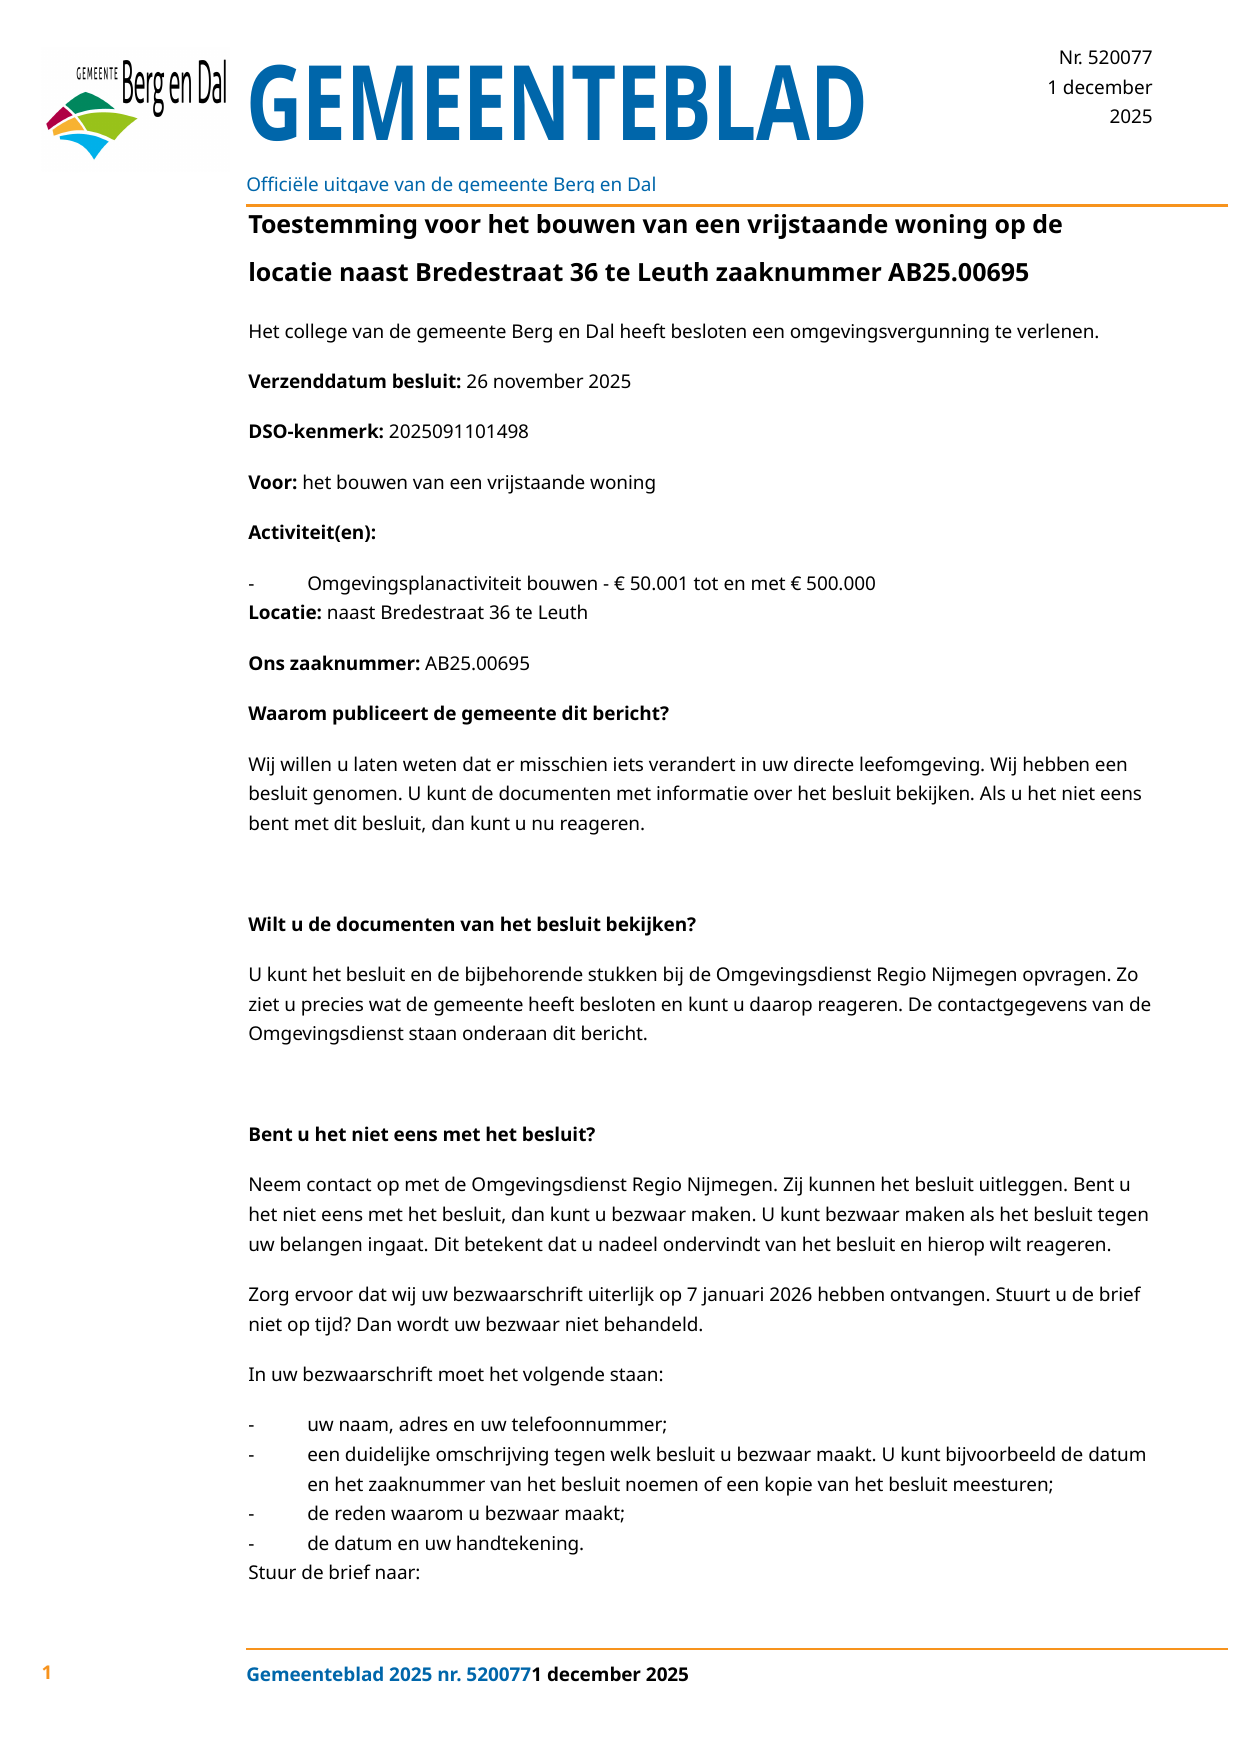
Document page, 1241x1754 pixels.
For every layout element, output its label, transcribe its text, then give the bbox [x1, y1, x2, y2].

text Bent u het niet eens met het besluit? [248, 1121, 1152, 1147]
text In uw bezwaarschrift moet het volgende staan: [248, 1361, 1152, 1387]
list uw naam, adres en uw telefoonnummer; [248, 1412, 1152, 1437]
text Het college van de gemeente Berg en Dal heeft besloten een omgevingsvergunning te verlenen. [248, 318, 1152, 344]
list Omgevingsplanactiviteit bouwen - € 50.001 tot en met € 500.000 [248, 570, 1152, 596]
text Zorg ervoor dat wij uw bezwaarschrift uiterlijk op 7 januari 2026 hebben ontvangen. Stuurt u de brief niet op tijd? Dan wordt uw bezwaar niet behandeld. [248, 1281, 1152, 1337]
text Ons zaaknummer: AB25.00695 [248, 650, 1152, 676]
text Wij willen u laten weten dat er misschien iets verandert in uw directe leefomgeving. Wij hebben een besluit genomen. U kunt de documenten met informatie over het besluit bekijken. Als u het niet eens bent met dit besluit, dan kunt u nu reageren. [248, 751, 1152, 836]
text Locatie: naast Bredestraat 36 te Leuth [248, 599, 1152, 625]
text DSO-kenmerk: 2025091101498 [248, 419, 1152, 444]
text Activiteit(en): [248, 519, 1152, 545]
text Waarom publiceert de gemeente dit bericht? [248, 700, 1152, 726]
text U kunt het besluit en de bijbehorende stukken bij de Omgevingsdienst Regio Nijmegen opvragen. Zo ziet u precies wat de gemeente heeft besloten en kunt u daarop reageren. De contactgegevens van de Omgevingsdienst staan onderaan dit bericht. [248, 961, 1152, 1046]
text Neem contact op met de Omgevingsdienst Regio Nijmegen. Zij kunnen het besluit uitleggen. Bent u het niet eens met het besluit, dan kunt u bezwaar maken. U kunt bezwaar maken als het besluit tegen uw belangen ingaat. Dit betekent dat u nadeel ondervindt van het besluit en hierop wilt reageren. [248, 1172, 1152, 1257]
text Wilt u de documenten van het besluit bekijken? [248, 911, 1152, 937]
list de datum en uw handtekening. [248, 1530, 1152, 1556]
text Toestemming voor het bouwen van een vrijstaande woning op de locatie naast Bredestraat 36 te Leuth zaaknummer AB25.00695 [248, 207, 1152, 288]
picture [41, 47, 231, 172]
text Stuur de brief naar: [248, 1559, 1152, 1585]
text Voor: het bouwen van een vrijstaande woning [248, 469, 1152, 495]
list de reden waarom u bezwaar maakt; [248, 1500, 1152, 1526]
list een duidelijke omschrijving tegen welk besluit u bezwaar maakt. U kunt bijvoorbeeld de datum en het zaaknummer van het besluit noemen of een kopie van het besluit meesturen; [248, 1441, 1152, 1497]
text Verzenddatum besluit: 26 november 2025 [248, 368, 1152, 394]
